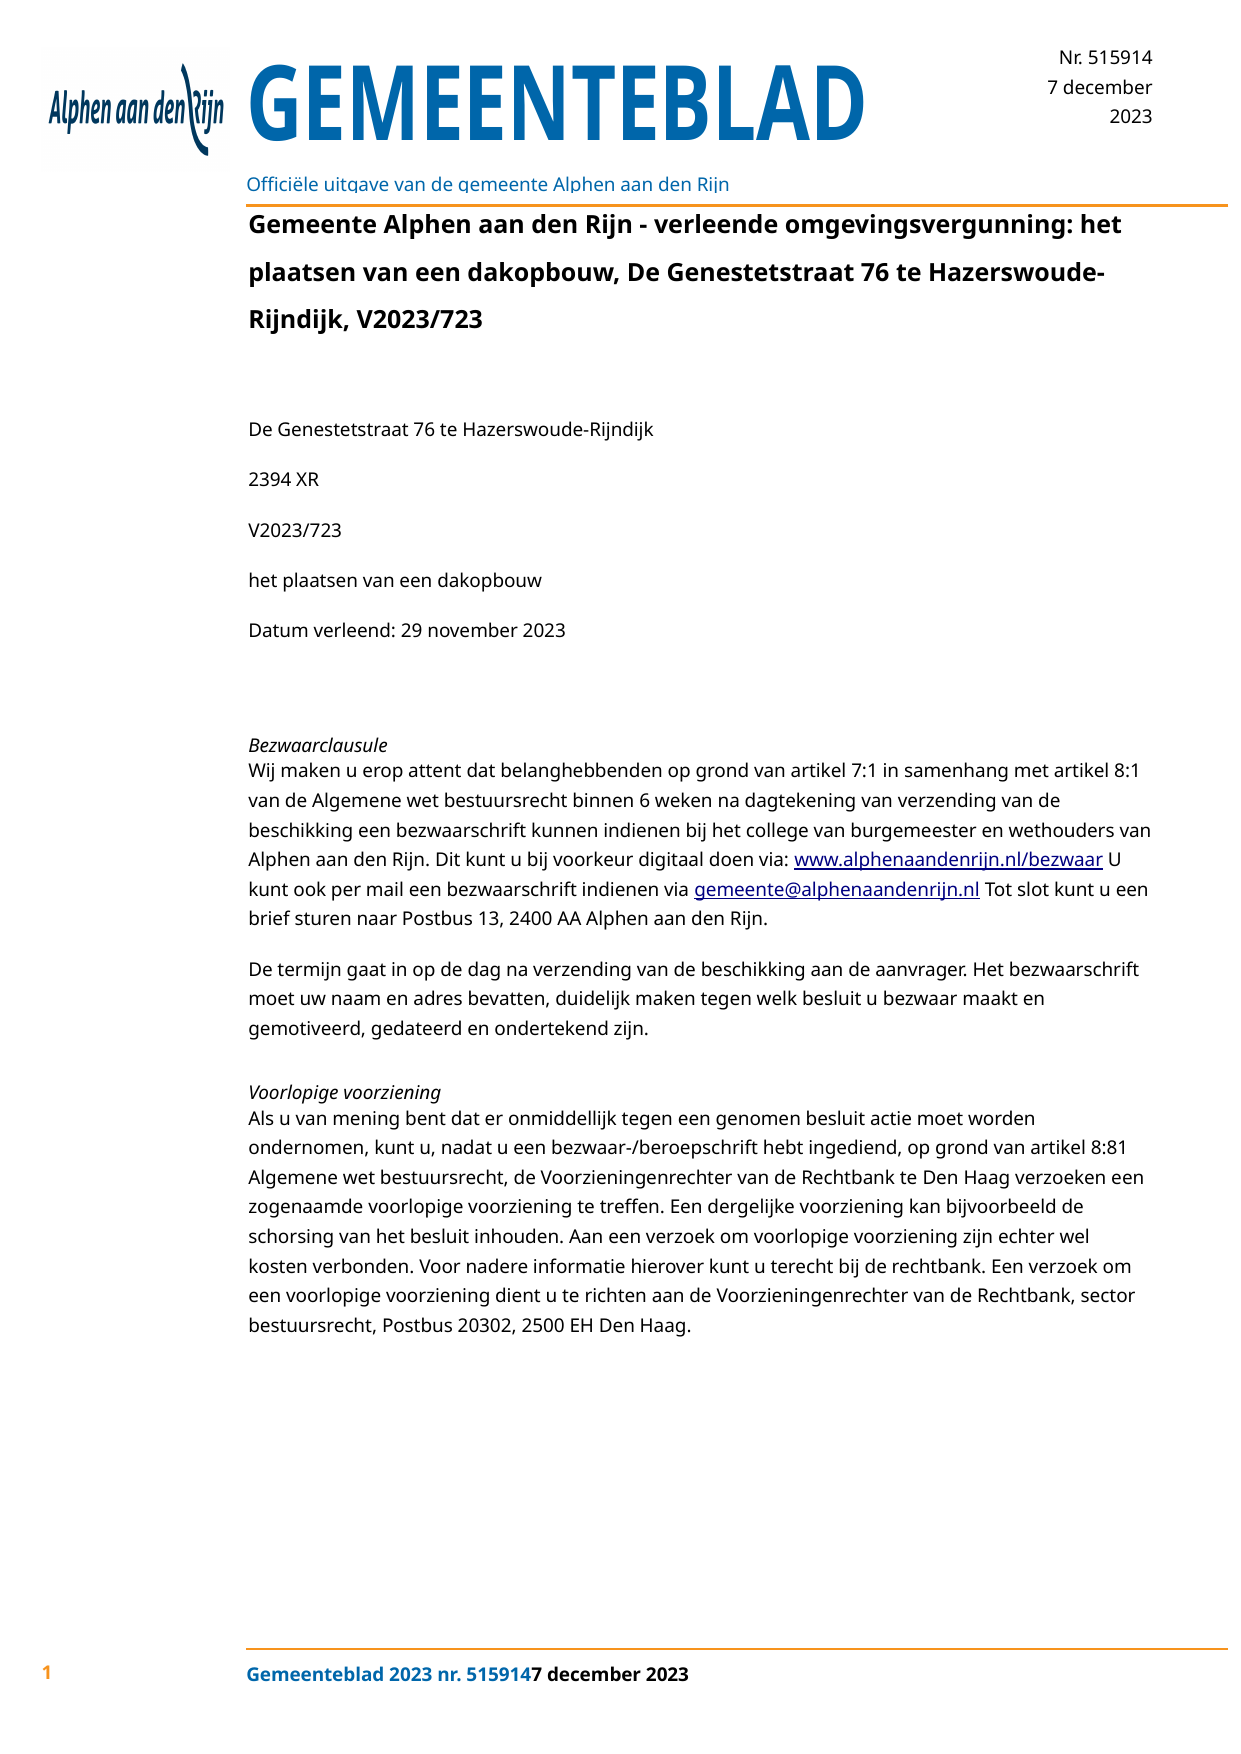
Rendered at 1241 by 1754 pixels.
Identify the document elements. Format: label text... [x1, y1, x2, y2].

text De termijn gaat in op de dag na verzending van de beschikking aan de aanvrager. Het bezwaarschrift moet uw naam en adres bevatten, duidelijk maken tegen welk besluit u bezwaar maakt en gemotiveerd, gedateerd en ondertekend zijn. [248, 956, 1152, 1041]
text Gemeente Alphen aan den Rijn - verleende omgevingsvergunning: het plaatsen van een dakopbouw, De Genestetstraat 76 te Hazerswoude-Rijndijk, V2023/723 [248, 207, 1152, 336]
text De Genestetstraat 76 te Hazerswoude-Rijndijk [248, 416, 1152, 442]
text Datum verleend: 29 november 2023 [248, 618, 1152, 643]
text het plaatsen van een dakopbouw [248, 567, 1152, 593]
picture [41, 47, 231, 172]
text Voorlopige voorziening [248, 1079, 1152, 1105]
text 2394 XR [248, 466, 1152, 492]
text Bezwaarclausule [248, 732, 1152, 758]
text V2023/723 [248, 517, 1152, 542]
text Wij maken u erop attent dat belanghebbenden op grond van artikel 7:1 in samenhang met artikel 8:1 van de Algemene wet bestuursrecht binnen 6 weken na dagtekening van verzending van de beschikking een bezwaarschrift kunnen indienen bij het college van burgemeester en wethouders van Alphen aan den Rijn. Dit kunt u bij voorkeur digitaal doen via: www.alphenaandenrijn.nl/bezwaar U kunt ook per mail een bezwaarschrift indienen via gemeente@alphenaandenrijn.nl Tot slot kunt u een brief sturen naar Postbus 13, 2400 AA Alphen aan den Rijn. [248, 758, 1152, 931]
text Als u van mening bent dat er onmiddellijk tegen een genomen besluit actie moet worden ondernomen, kunt u, nadat u een bezwaar-/beroepschrift hebt ingediend, op grond van artikel 8:81 Algemene wet bestuursrecht, de Voorzieningenrechter van de Rechtbank te Den Haag verzoeken een zogenaamde voorlopige voorziening te treffen. Een dergelijke voorziening kan bijvoorbeeld de schorsing van het besluit inhouden. Aan een verzoek om voorlopige voorziening zijn echter wel kosten verbonden. Voor nadere informatie hierover kunt u terecht bij de rechtbank. Een verzoek om een voorlopige voorziening dient u te richten aan de Voorzieningenrechter van de Rechtbank, sector bestuursrecht, Postbus 20302, 2500 EH Den Haag. [248, 1105, 1152, 1338]
